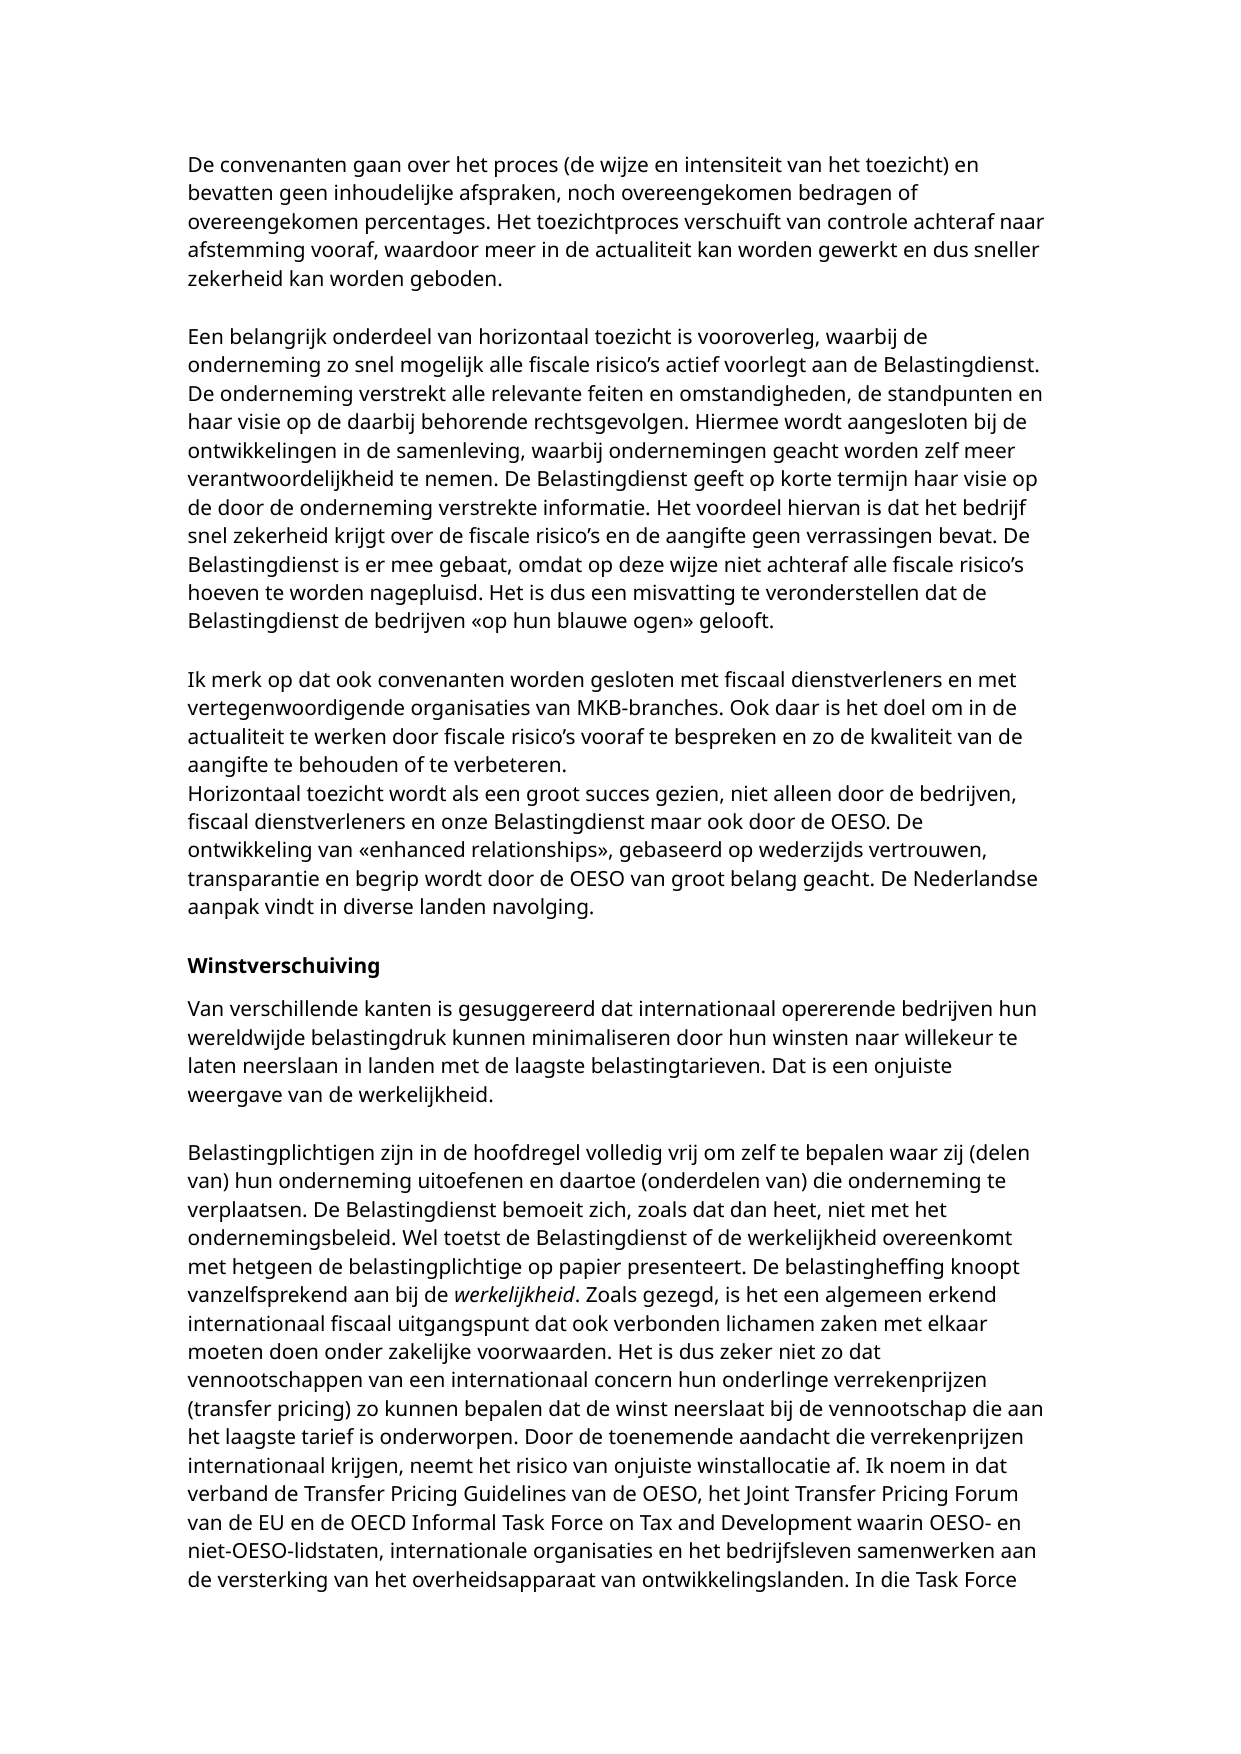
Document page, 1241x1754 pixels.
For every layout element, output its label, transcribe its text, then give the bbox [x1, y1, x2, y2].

text Belastingplichtigen zijn in de hoofdregel volledig vrij om zelf te bepalen waar zij (delen van) hun onderneming uitoefenen en daartoe (onderdelen van) die onderneming te verplaatsen. De Belastingdienst bemoeit zich, zoals dat dan heet, niet met het ondernemingsbeleid. Wel toetst de Belastingdienst of de werkelijkheid overeenkomt met hetgeen de belastingplichtige op papier presenteert. De belastingheffing knoopt vanzelfsprekend aan bij de werkelijkheid. Zoals gezegd, is het een algemeen erkend internationaal fiscaal uitgangspunt dat ook verbonden lichamen zaken met elkaar moeten doen onder zakelijke voorwaarden. Het is dus zeker niet zo dat vennootschappen van een internationaal concern hun onderlinge verrekenprijzen (transfer pricing) zo kunnen bepalen dat de winst neerslaat bij de vennootschap die aan het laagste tarief is onderworpen. Door de toenemende aandacht die verrekenprijzen internationaal krijgen, neemt het risico van onjuiste winstallocatie af. Ik noem in dat verband de Transfer Pricing Guidelines van de OESO, het Joint Transfer Pricing Forum van de EU en de OECD Informal Task Force on Tax and Development waarin OESO- en niet-OESO-lidstaten, internationale organisaties en het bedrijfsleven samenwerken aan de versterking van het overheidsapparaat van ontwikkelingslanden. In die Task Force [187, 1138, 1053, 1593]
text Een belangrijk onderdeel van horizontaal toezicht is vooroverleg, waarbij de onderneming zo snel mogelijk alle fiscale risico’s actief voorlegt aan de Belastingdienst. De onderneming verstrekt alle relevante feiten en omstandigheden, de standpunten en haar visie op de daarbij behorende rechtsgevolgen. Hiermee wordt aangesloten bij de ontwikkelingen in de samenleving, waarbij ondernemingen geacht worden zelf meer verantwoordelijkheid te nemen. De Belastingdienst geeft op korte termijn haar visie op de door de onderneming verstrekte informatie. Het voordeel hiervan is dat het bedrijf snel zekerheid krijgt over de fiscale risico’s en de aangifte geen verrassingen bevat. De Belastingdienst is er mee gebaat, omdat op deze wijze niet achteraf alle fiscale risico’s hoeven te worden nagepluisd. Het is dus een misvatting te veronderstellen dat de Belastingdienst de bedrijven «op hun blauwe ogen» gelooft. [187, 322, 1053, 635]
text Van verschillende kanten is gesuggereerd dat internationaal opererende bedrijven hun wereldwijde belastingdruk kunnen minimaliseren door hun winsten naar willekeur te laten neerslaan in landen met de laagste belastingtarieven. Dat is een onjuiste weergave van de werkelijkheid. [187, 994, 1053, 1108]
text De convenanten gaan over het proces (de wijze en intensiteit van het toezicht) en bevatten geen inhoudelijke afspraken, noch overeengekomen bedragen of overeengekomen percentages. Het toezichtproces verschuift van controle achteraf naar afstemming vooraf, waardoor meer in de actualiteit kan worden gewerkt en dus sneller zekerheid kan worden geboden. [187, 150, 1053, 292]
text Winstverschuiving [187, 951, 1053, 979]
text Ik merk op dat ook convenanten worden gesloten met fiscaal dienstverleners en met vertegenwoordigende organisaties van MKB-branches. Ook daar is het doel om in de actualiteit te werken door fiscale risico’s vooraf te bespreken en zo de kwaliteit van de aangifte te behouden of te verbeteren. [187, 665, 1053, 779]
text Horizontaal toezicht wordt als een groot succes gezien, niet alleen door de bedrijven, fiscaal dienstverleners en onze Belastingdienst maar ook door de OESO. De ontwikkeling van «enhanced relationships», gebaseerd op wederzijds vertrouwen, transparantie en begrip wordt door de OESO van groot belang geacht. De Nederlandse aanpak vindt in diverse landen navolging. [187, 779, 1053, 921]
